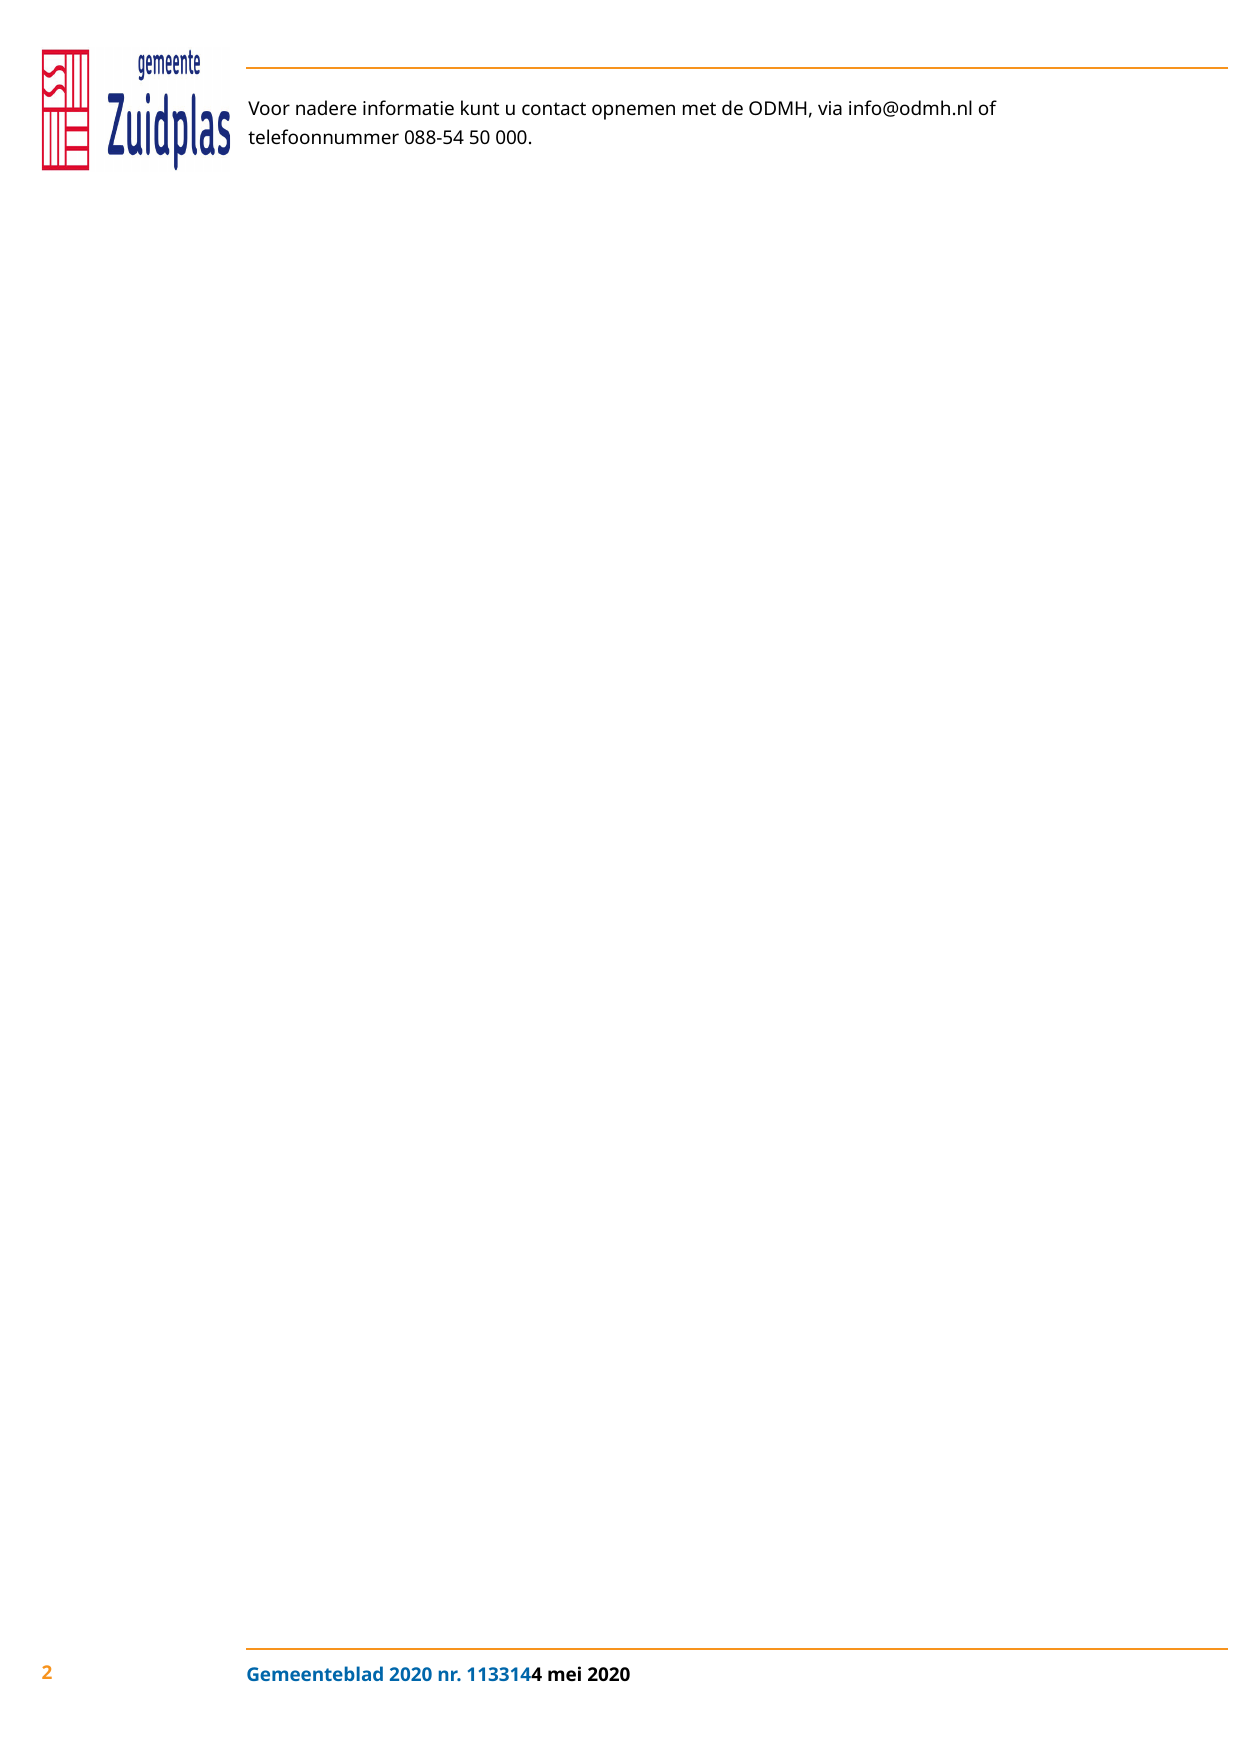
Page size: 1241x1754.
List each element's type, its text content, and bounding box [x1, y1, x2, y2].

picture [41, 47, 231, 172]
text Voor nadere informatie kunt u contact opnemen met de ODMH, via info@odmh.nl of telefoonnummer 088-54 50 000. [248, 95, 1152, 150]
